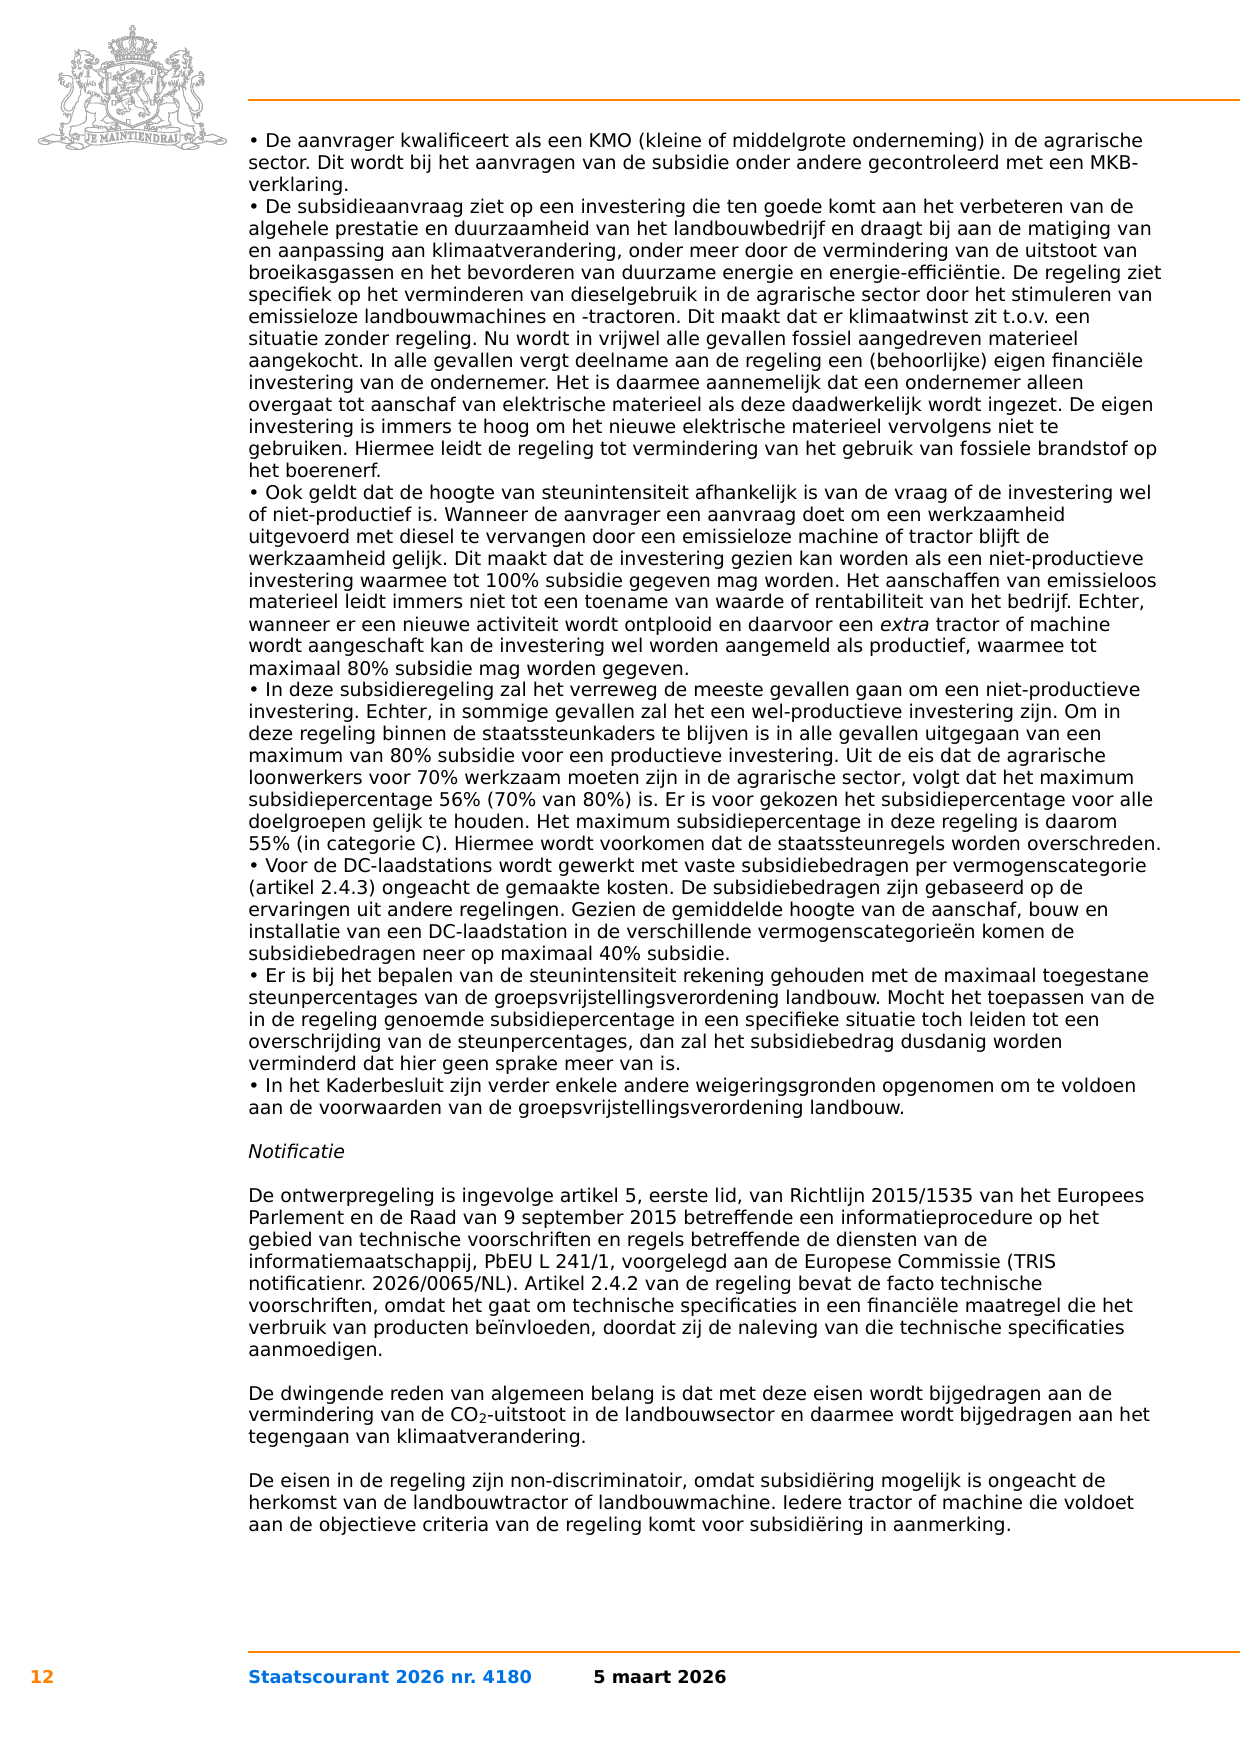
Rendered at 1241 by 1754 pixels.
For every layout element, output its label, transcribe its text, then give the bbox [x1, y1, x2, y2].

text De eisen in de regeling zijn non-discriminatoir, omdat subsidiëring mogelijk is ongeacht de herkomst van de landbouwtractor of landbouwmachine. Iedere tractor of machine die voldoet aan de objectieve criteria van de regeling komt voor subsidiëring in aanmerking. [248, 1470, 1163, 1536]
picture [38, 25, 227, 150]
text • Er is bij het bepalen van de steunintensiteit rekening gehouden met de maximaal toegestane steunpercentages van de groepsvrijstellingsverordening landbouw. Mocht het toepassen van de in de regeling genoemde subsidiepercentage in een specifieke situatie toch leiden tot een overschrijding van de steunpercentages, dan zal het subsidiebedrag dusdanig worden verminderd dat hier geen sprake meer van is. [248, 965, 1163, 1075]
text • De aanvrager kwalificeert als een KMO (kleine of middelgrote onderneming) in de agrarische sector. Dit wordt bij het aanvragen van de subsidie onder andere gecontroleerd met een MKB-verklaring. [248, 130, 1163, 196]
text De dwingende reden van algemeen belang is dat met deze eisen wordt bijgedragen aan de vermindering van de CO2-uitstoot in de landbouwsector en daarmee wordt bijgedragen aan het tegengaan van klimaatverandering. [248, 1382, 1163, 1448]
text • In het Kaderbesluit zijn verder enkele andere weigeringsgronden opgenomen om te voldoen aan de voorwaarden van de groepsvrijstellingsverordening landbouw. [248, 1075, 1163, 1119]
text • De subsidieaanvraag ziet op een investering die ten goede komt aan het verbeteren van de algehele prestatie en duurzaamheid van het landbouwbedrijf en draagt bij aan de matiging van en aanpassing aan klimaatverandering, onder meer door de vermindering van de uitstoot van broeikasgassen en het bevorderen van duurzame energie en energie-efficiëntie. De regeling ziet specifiek op het verminderen van dieselgebruik in de agrarische sector door het stimuleren van emissieloze landbouwmachines en -tractoren. Dit maakt dat er klimaatwinst zit t.o.v. een situatie zonder regeling. Nu wordt in vrijwel alle gevallen fossiel aangedreven materieel aangekocht. In alle gevallen vergt deelname aan de regeling een (behoorlijke) eigen financiële investering van de ondernemer. Het is daarmee aannemelijk dat een ondernemer alleen overgaat tot aanschaf van elektrische materieel als deze daadwerkelijk wordt ingezet. De eigen investering is immers te hoog om het nieuwe elektrische materieel vervolgens niet te gebruiken. Hiermee leidt de regeling tot vermindering van het gebruik van fossiele brandstof op het boerenerf. [248, 196, 1163, 482]
subtitle Notificatie [248, 1141, 1163, 1163]
text De ontwerpregeling is ingevolge artikel 5, eerste lid, van Richtlijn 2015/1535 van het Europees Parlement en de Raad van 9 september 2015 betreffende een informatieprocedure op het gebied van technische voorschriften en regels betreffende de diensten van de informatiemaatschappij, PbEU L 241/1, voorgelegd aan de Europese Commissie (TRIS notificatienr. 2026/0065/NL). Artikel 2.4.2 van de regeling bevat de facto technische voorschriften, omdat het gaat om technische specificaties in een financiële maatregel die het verbruik van producten beïnvloeden, doordat zij de naleving van die technische specificaties aanmoedigen. [248, 1185, 1163, 1361]
text • Voor de DC-laadstations wordt gewerkt met vaste subsidiebedragen per vermogenscategorie (artikel 2.4.3) ongeacht de gemaakte kosten. De subsidiebedragen zijn gebaseerd op de ervaringen uit andere regelingen. Gezien de gemiddelde hoogte van de aanschaf, bouw en installatie van een DC-laadstation in de verschillende vermogenscategorieën komen de subsidiebedragen neer op maximaal 40% subsidie. [248, 855, 1163, 965]
text • Ook geldt dat de hoogte van steunintensiteit afhankelijk is van de vraag of de investering wel of niet-productief is. Wanneer de aanvrager een aanvraag doet om een werkzaamheid uitgevoerd met diesel te vervangen door een emissieloze machine of tractor blijft de werkzaamheid gelijk. Dit maakt dat de investering gezien kan worden als een niet-productieve investering waarmee tot 100% subsidie gegeven mag worden. Het aanschaffen van emissieloos materieel leidt immers niet tot een toename van waarde of rentabiliteit van het bedrijf. Echter, wanneer er een nieuwe activiteit wordt ontplooid en daarvoor een extra tractor of machine wordt aangeschaft kan de investering wel worden aangemeld als productief, waarmee tot maximaal 80% subsidie mag worden gegeven. [248, 482, 1163, 679]
text • In deze subsidieregeling zal het verreweg de meeste gevallen gaan om een niet-productieve investering. Echter, in sommige gevallen zal het een wel-productieve investering zijn. Om in deze regeling binnen de staatssteunkaders te blijven is in alle gevallen uitgegaan van een maximum van 80% subsidie voor een productieve investering. Uit de eis dat de agrarische loonwerkers voor 70% werkzaam moeten zijn in de agrarische sector, volgt dat het maximum subsidiepercentage 56% (70% van 80%) is. Er is voor gekozen het subsidiepercentage voor alle doelgroepen gelijk te houden. Het maximum subsidiepercentage in deze regeling is daarom 55% (in categorie C). Hiermee wordt voorkomen dat de staatssteunregels worden overschreden. [248, 679, 1163, 855]
